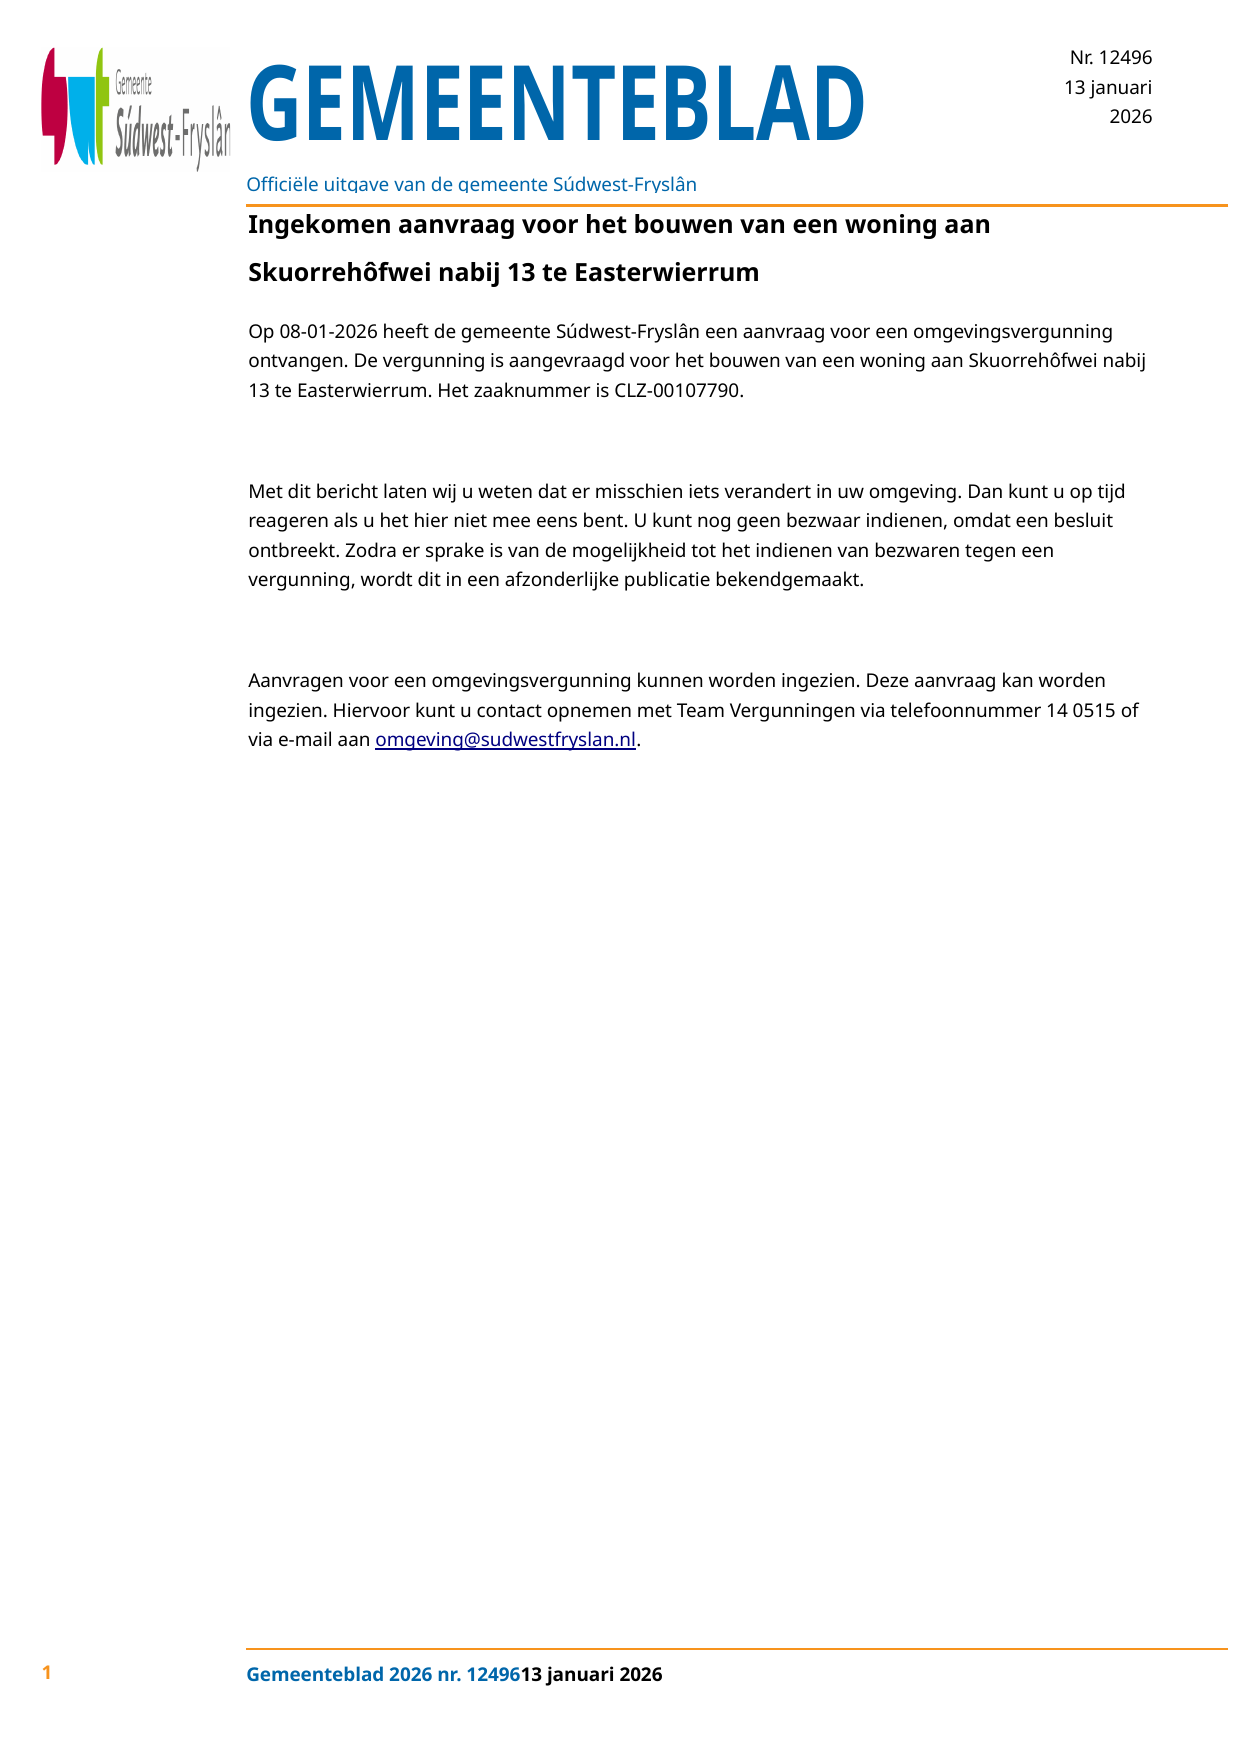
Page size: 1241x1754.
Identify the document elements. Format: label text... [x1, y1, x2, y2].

text Aanvragen voor een omgevingsvergunning kunnen worden ingezien. Deze aanvraag kan worden ingezien. Hiervoor kunt u contact opnemen met Team Vergunningen via telefoonnummer 14 0515 of via e-mail aan omgeving@sudwestfryslan.nl. [248, 667, 1152, 752]
text Ingekomen aanvraag voor het bouwen van een woning aan Skuorrehôfwei nabij 13 te Easterwierrum [248, 207, 1152, 288]
text Op 08-01-2026 heeft de gemeente Súdwest-Fryslân een aanvraag voor een omgevingsvergunning ontvangen. De vergunning is aangevraagd voor het bouwen van een woning aan Skuorrehôfwei nabij 13 te Easterwierrum. Het zaaknummer is CLZ-00107790. [248, 318, 1152, 403]
picture [41, 47, 231, 172]
text Met dit bericht laten wij u weten dat er misschien iets verandert in uw omgeving. Dan kunt u op tijd reageren als u het hier niet mee eens bent. U kunt nog geen bezwaar indienen, omdat een besluit ontbreekt. Zodra er sprake is van de mogelijkheid tot het indienen van bezwaren tegen een vergunning, wordt dit in een afzonderlijke publicatie bekendgemaakt. [248, 478, 1152, 592]
